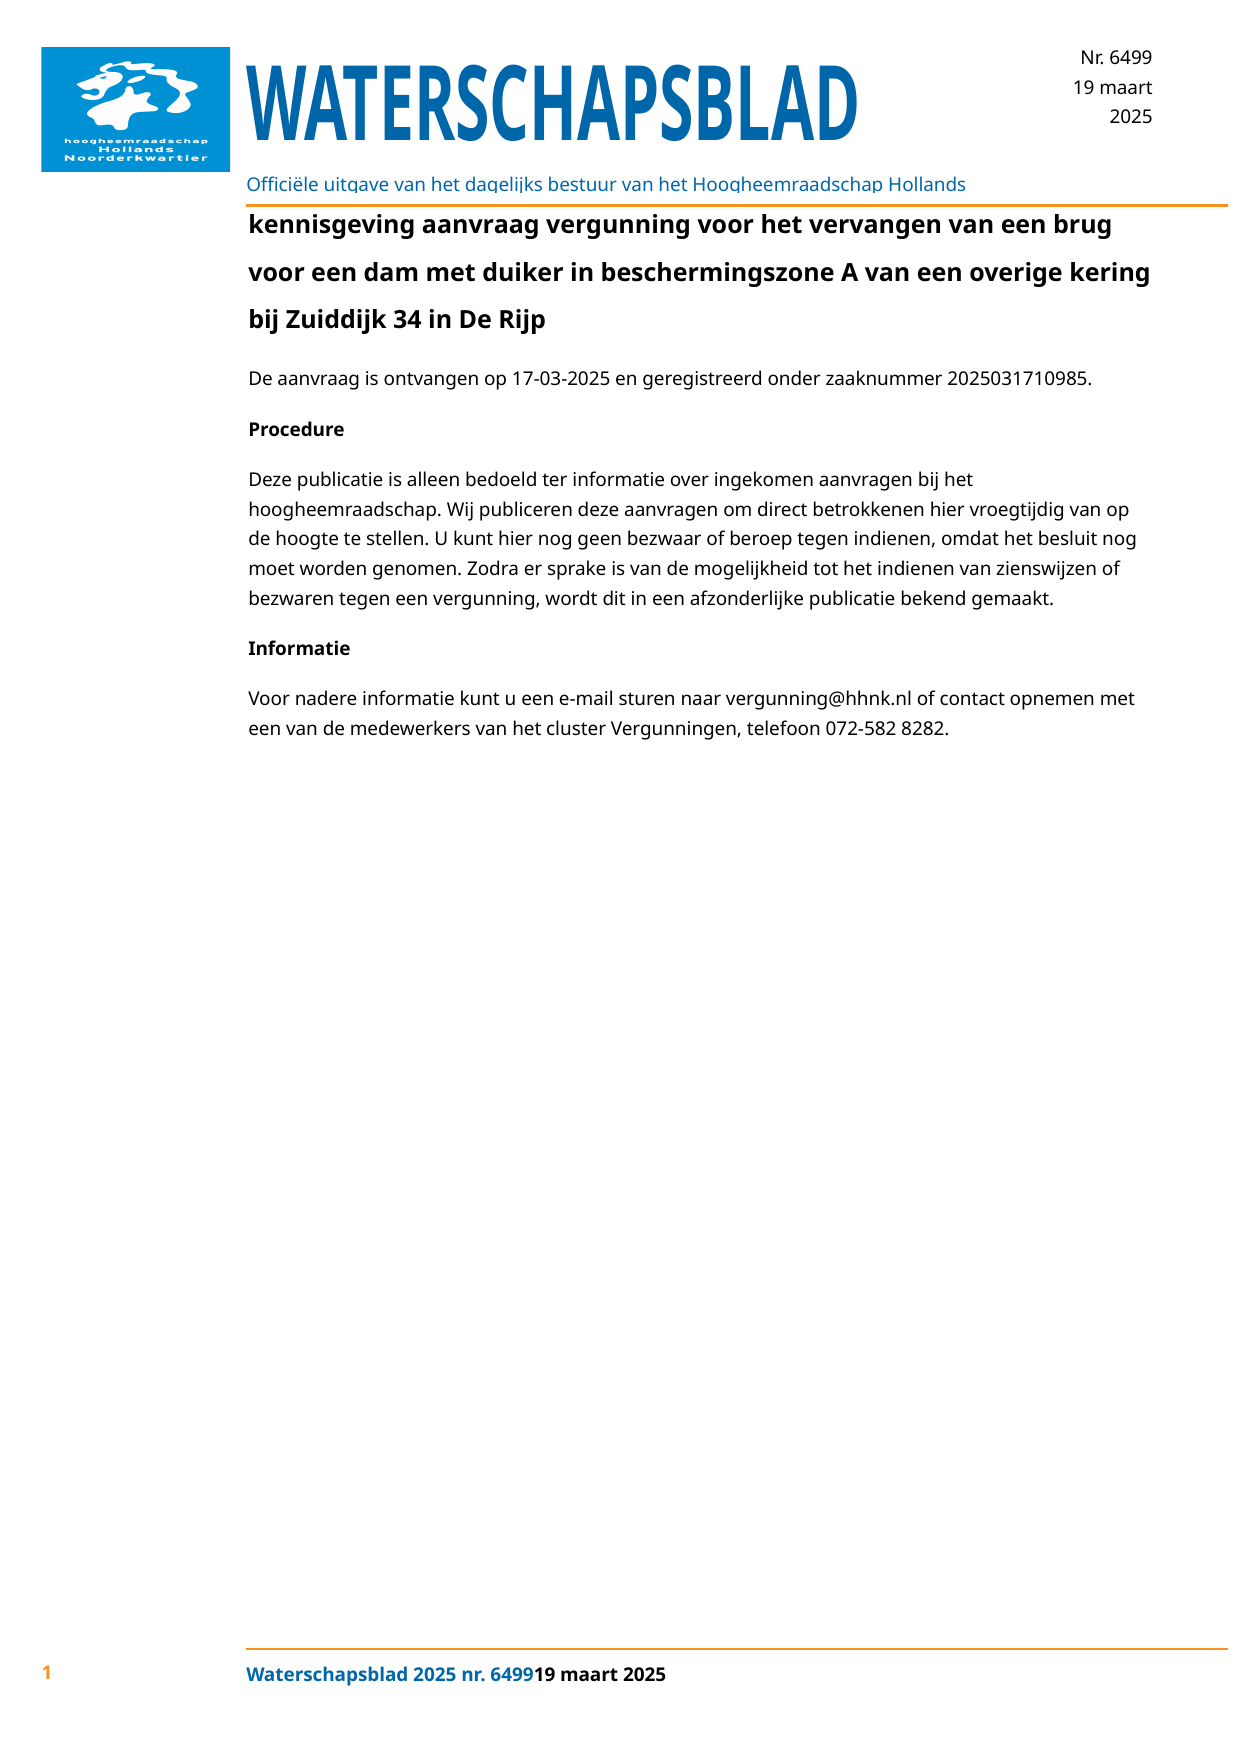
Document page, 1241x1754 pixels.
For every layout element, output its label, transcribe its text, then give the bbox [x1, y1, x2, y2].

picture [88, 87, 157, 130]
text De aanvraag is ontvangen op 17-03-2025 en geregistreerd onder zaaknummer 2025031710985. [248, 366, 1152, 391]
picture [129, 76, 144, 82]
picture [78, 64, 122, 99]
text kennisgeving aanvraag vergunning voor het vervangen van een brug voor een dam met duiker in beschermingszone A van een overige kering bij Zuiddijk 34 in De Rijp [248, 207, 1152, 336]
text Procedure [248, 416, 1152, 442]
picture [118, 62, 197, 112]
text Informatie [248, 635, 1152, 661]
text Deze publicatie is alleen bedoeld ter informatie over ingekomen aanvragen bij het hoogheemraadschap. Wij publiceren deze aanvragen om direct betrokkenen hier vroegtijdig van op de hoogte te stellen. U kunt hier nog geen bezwaar of beroep tegen indienen, omdat het besluit nog moet worden genomen. Zodra er sprake is van de mogelijkheid tot het indienen van zienswijzen of bezwaren tegen een vergunning, wordt dit in een afzonderlijke publicatie bekend gemaakt. [248, 466, 1152, 610]
text Voor nadere informatie kunt u een e-mail sturen naar vergunning@hhnk.nl of contact opnemen met een van de medewerkers van het cluster Vergunningen, telefoon 072-582 8282. [248, 686, 1152, 741]
